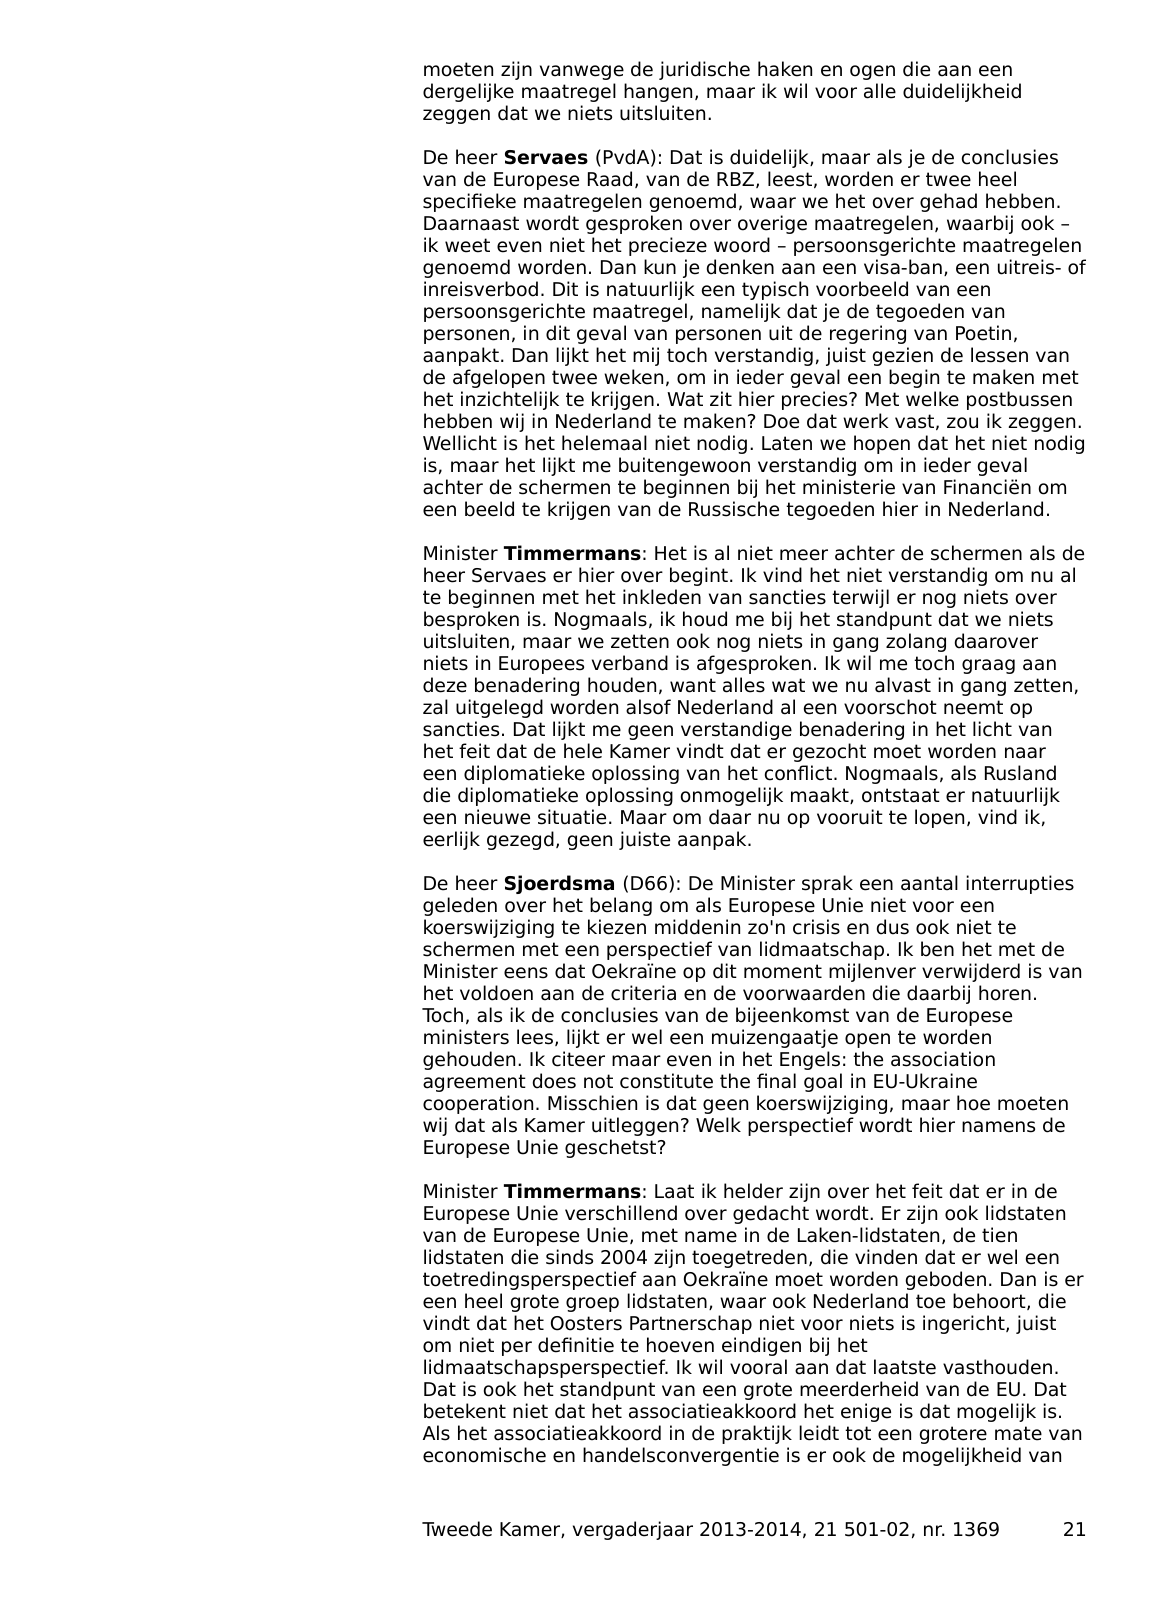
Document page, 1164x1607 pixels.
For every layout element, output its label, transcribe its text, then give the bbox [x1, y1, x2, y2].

text Minister Timmermans: Het is al niet meer achter de schermen als de heer Servaes er hier over begint. Ik vind het niet verstandig om nu al te beginnen met het inkleden van sancties terwijl er nog niets over besproken is. Nogmaals, ik houd me bij het standpunt dat we niets uitsluiten, maar we zetten ook nog niets in gang zolang daarover niets in Europees verband is afgesproken. Ik wil me toch graag aan deze benadering houden, want alles wat we nu alvast in gang zetten, zal uitgelegd worden alsof Nederland al een voorschot neemt op sancties. Dat lijkt me geen verstandige benadering in het licht van het feit dat de hele Kamer vindt dat er gezocht moet worden naar een diplomatieke oplossing van het conflict. Nogmaals, als Rusland die diplomatieke oplossing onmogelijk maakt, ontstaat er natuurlijk een nieuwe situatie. Maar om daar nu op vooruit te lopen, vind ik, eerlijk gezegd, geen juiste aanpak. [422, 543, 1087, 851]
text De heer Sjoerdsma (D66): De Minister sprak een aantal interrupties geleden over het belang om als Europese Unie niet voor een koerswijziging te kiezen middenin zo'n crisis en dus ook niet te schermen met een perspectief van lidmaatschap. Ik ben het met de Minister eens dat Oekraïne op dit moment mijlenver verwijderd is van het voldoen aan de criteria en de voorwaarden die daarbij horen. Toch, als ik de conclusies van de bijeenkomst van de Europese ministers lees, lijkt er wel een muizengaatje open te worden gehouden. Ik citeer maar even in het Engels: the association agreement does not constitute the final goal in EU-Ukraine cooperation. Misschien is dat geen koerswijziging, maar hoe moeten wij dat als Kamer uitleggen? Welk perspectief wordt hier namens de Europese Unie geschetst? [422, 873, 1087, 1159]
text Minister Timmermans: Laat ik helder zijn over het feit dat er in de Europese Unie verschillend over gedacht wordt. Er zijn ook lidstaten van de Europese Unie, met name in de Laken-lidstaten, de tien lidstaten die sinds 2004 zijn toegetreden, die vinden dat er wel een toetredingsperspectief aan Oekraïne moet worden geboden. Dan is er een heel grote groep lidstaten, waar ook Nederland toe behoort, die vindt dat het Oosters Partnerschap niet voor niets is ingericht, juist om niet per definitie te hoeven eindigen bij het lidmaatschapsperspectief. Ik wil vooral aan dat laatste vasthouden. Dat is ook het standpunt van een grote meerderheid van de EU. Dat betekent niet dat het associatieakkoord het enige is dat mogelijk is. Als het associatieakkoord in de praktijk leidt tot een grotere mate van economische en handelsconvergentie is er ook de mogelijkheid van [422, 1181, 1087, 1467]
text moeten zijn vanwege de juridische haken en ogen die aan een dergelijke maatregel hangen, maar ik wil voor alle duidelijkheid zeggen dat we niets uitsluiten. [422, 59, 1087, 125]
text De heer Servaes (PvdA): Dat is duidelijk, maar als je de conclusies van de Europese Raad, van de RBZ, leest, worden er twee heel specifieke maatregelen genoemd, waar we het over gehad hebben. Daarnaast wordt gesproken over overige maatregelen, waarbij ook – ik weet even niet het precieze woord – persoonsgerichte maatregelen genoemd worden. Dan kun je denken aan een visa-ban, een uitreis- of inreisverbod. Dit is natuurlijk een typisch voorbeeld van een persoonsgerichte maatregel, namelijk dat je de tegoeden van personen, in dit geval van personen uit de regering van Poetin, aanpakt. Dan lijkt het mij toch verstandig, juist gezien de lessen van de afgelopen twee weken, om in ieder geval een begin te maken met het inzichtelijk te krijgen. Wat zit hier precies? Met welke postbussen hebben wij in Nederland te maken? Doe dat werk vast, zou ik zeggen. Wellicht is het helemaal niet nodig. Laten we hopen dat het niet nodig is, maar het lijkt me buitengewoon verstandig om in ieder geval achter de schermen te beginnen bij het ministerie van Financiën om een beeld te krijgen van de Russische tegoeden hier in Nederland. [422, 147, 1087, 521]
